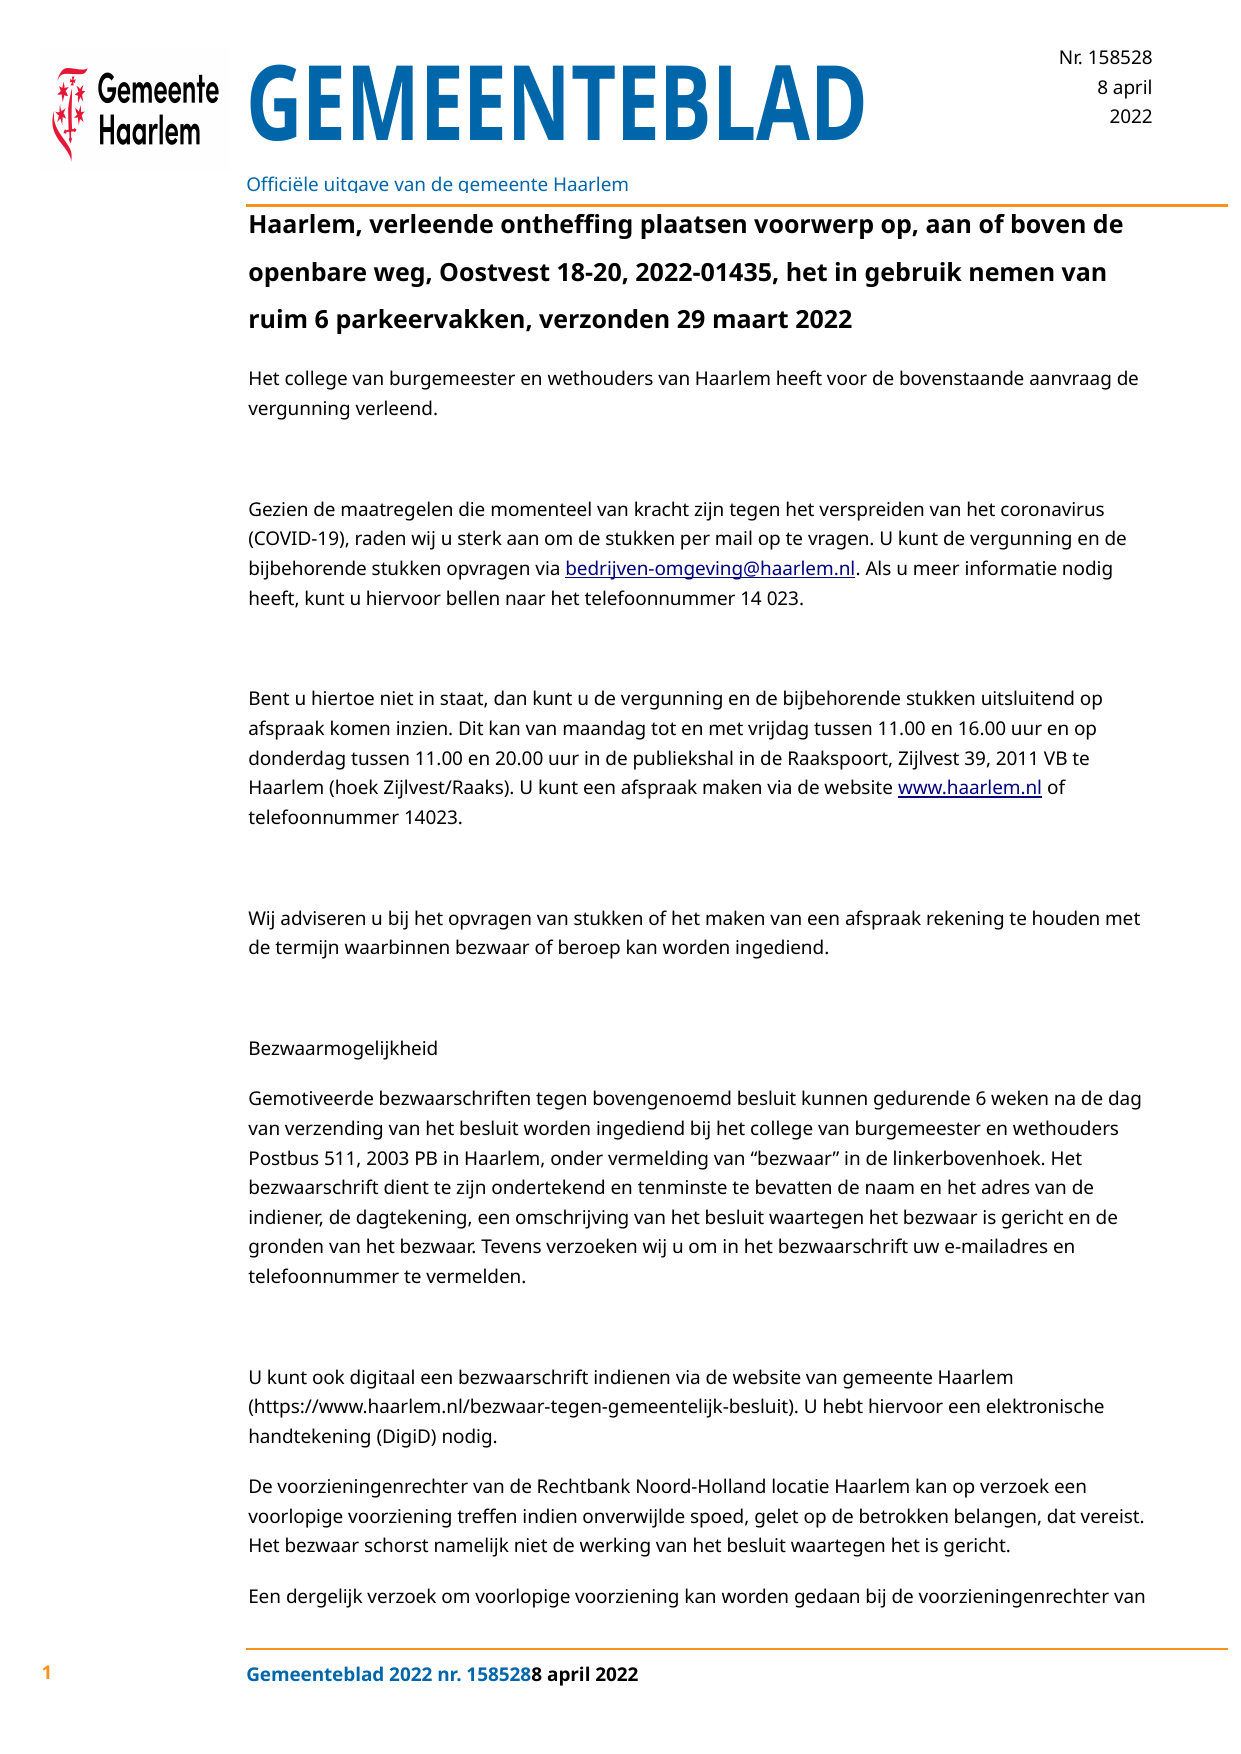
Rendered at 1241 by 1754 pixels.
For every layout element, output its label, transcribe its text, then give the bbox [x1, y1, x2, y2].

text Bent u hiertoe niet in staat, dan kunt u de vergunning en de bijbehorende stukken uitsluitend op afspraak komen inzien. Dit kan van maandag tot en met vrijdag tussen 11.00 en 16.00 uur en op donderdag tussen 11.00 en 20.00 uur in de publiekshal in de Raakspoort, Zijlvest 39, 2011 VB te Haarlem (hoek Zijlvest/Raaks). U kunt een afspraak maken via de website www.haarlem.nl of telefoonnummer 14023. [248, 686, 1152, 829]
text Gemotiveerde bezwaarschriften tegen bovengenoemd besluit kunnen gedurende 6 weken na de dag van verzending van het besluit worden ingediend bij het college van burgemeester en wethouders Postbus 511, 2003 PB in Haarlem, onder vermelding van “bezwaar” in de linkerbovenhoek. Het bezwaarschrift dient te zijn ondertekend en tenminste te bevatten de naam en het adres van de indiener, de dagtekening, een omschrijving van het besluit waartegen het bezwaar is gericht en de gronden van het bezwaar. Tevens verzoeken wij u om in het bezwaarschrift uw e-mailadres en telefoonnummer te vermelden. [248, 1086, 1152, 1289]
text Wij adviseren u bij het opvragen van stukken of het maken van een afspraak rekening te houden met de termijn waarbinnen bezwaar of beroep kan worden ingediend. [248, 905, 1152, 960]
text Een dergelijk verzoek om voorlopige voorziening kan worden gedaan bij de voorzieningenrechter van [248, 1583, 1152, 1609]
text Bezwaarmogelijkheid [248, 1035, 1152, 1061]
text Haarlem, verleende ontheffing plaatsen voorwerp op, aan of boven de openbare weg, Oostvest 18-20, 2022-01435, het in gebruik nemen van ruim 6 parkeervakken, verzonden 29 maart 2022 [248, 207, 1152, 336]
text Het college van burgemeester en wethouders van Haarlem heeft voor de bovenstaande aanvraag de vergunning verleend. [248, 366, 1152, 421]
picture [41, 47, 231, 172]
text Gezien de maatregelen die momenteel van kracht zijn tegen het verspreiden van het coronavirus (COVID-19), raden wij u sterk aan om de stukken per mail op te vragen. U kunt de vergunning en de bijbehorende stukken opvragen via bedrijven-omgeving@haarlem.nl. Als u meer informatie nodig heeft, kunt u hiervoor bellen naar het telefoonnummer 14 023. [248, 496, 1152, 610]
text De voorzieningenrechter van de Rechtbank Noord-Holland locatie Haarlem kan op verzoek een voorlopige voorziening treffen indien onverwijlde spoed, gelet op de betrokken belangen, dat vereist. Het bezwaar schorst namelijk niet de werking van het besluit waartegen het is gericht. [248, 1473, 1152, 1558]
text U kunt ook digitaal een bezwaarschrift indienen via de website van gemeente Haarlem (https://www.haarlem.nl/bezwaar-tegen-gemeentelijk-besluit). U hebt hiervoor een elektronische handtekening (DigiD) nodig. [248, 1364, 1152, 1449]
